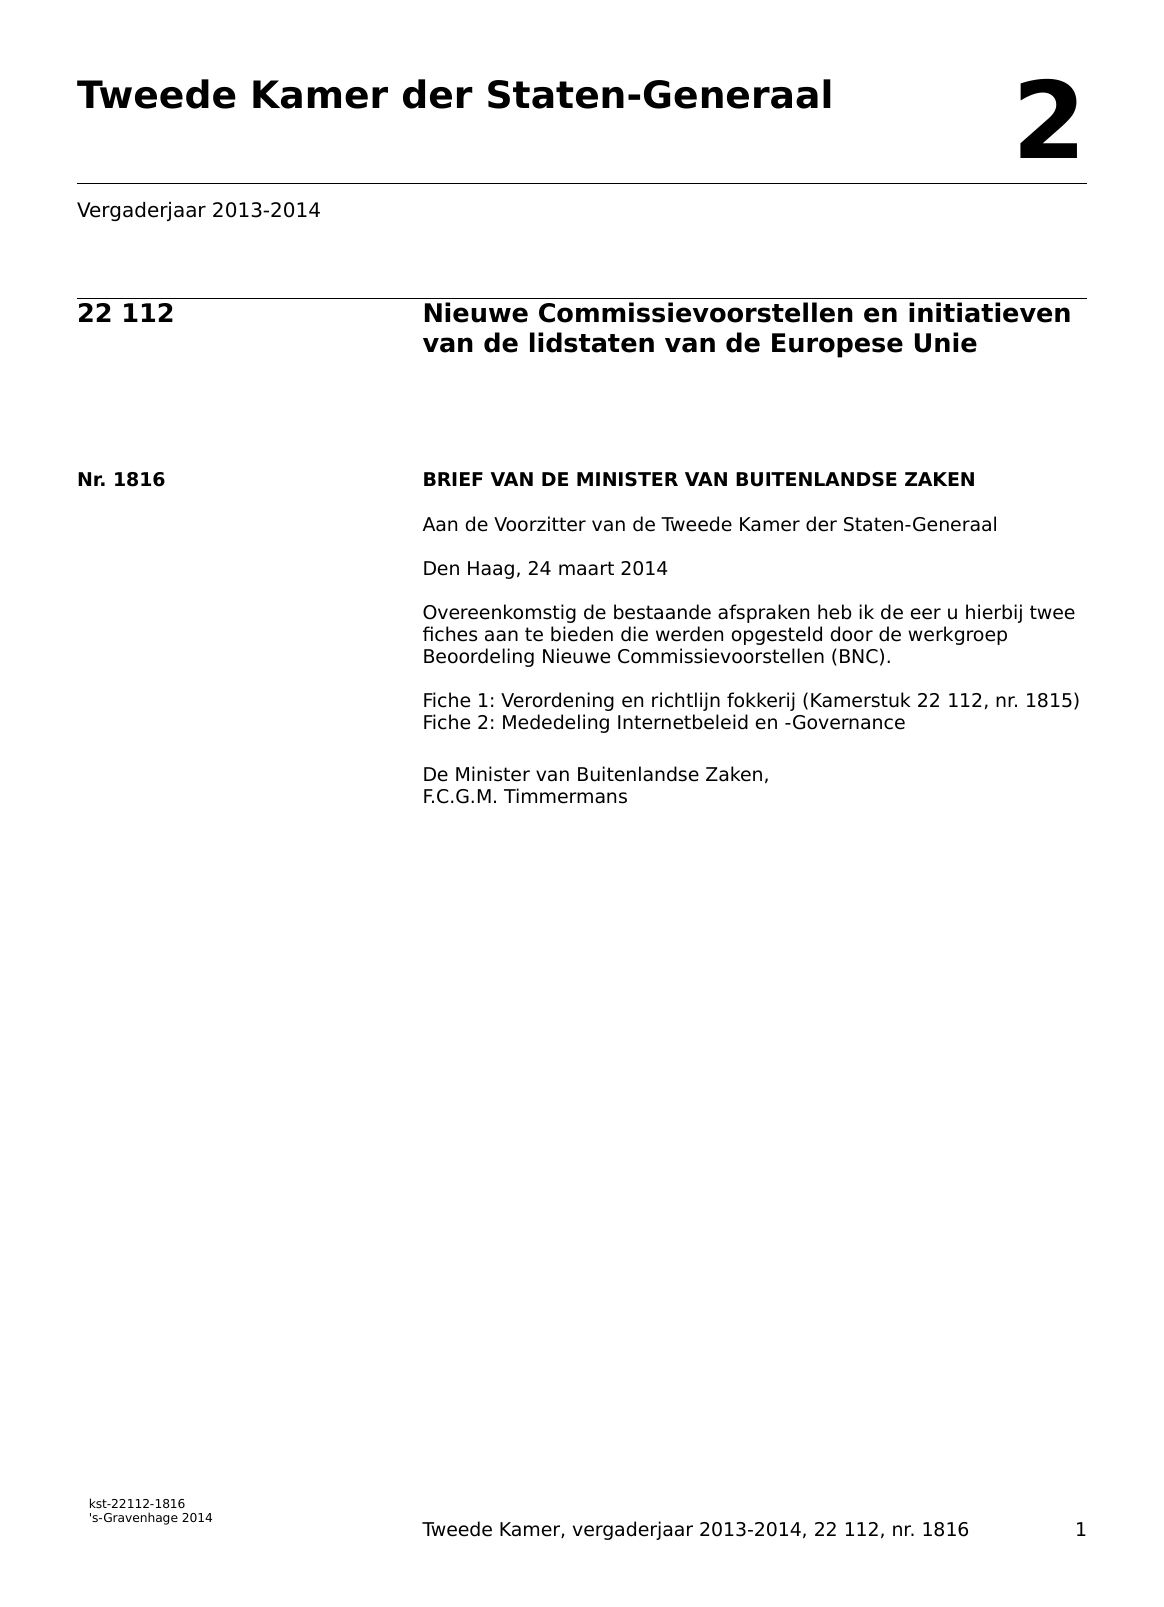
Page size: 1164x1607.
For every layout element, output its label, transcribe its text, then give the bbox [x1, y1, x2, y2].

text Aan de Voorzitter van de Tweede Kamer der Staten-Generaal [422, 513, 1087, 536]
text 's-Gravenhage 2014 [88, 1511, 323, 1525]
table_header Tweede Kamer der Staten-Generaal [77, 59, 886, 183]
text Fiche 1: Verordening en richtlijn fokkerij (Kamerstuk 22 112, nr. 1815) [422, 690, 1087, 712]
text kst-22112-1816 [88, 1497, 323, 1511]
table_header 2 [886, 59, 1087, 183]
text De Minister van Buitenlandse Zaken, F.C.G.M. Timmermans [422, 764, 1087, 808]
subtitle 22 112 Nieuwe Commissievoorstellen en initiatieven van de lidstaten van de Europese Unie [77, 299, 1087, 358]
subtitle Nr. 1816 BRIEF VAN DE MINISTER VAN BUITENLANDSE ZAKEN [77, 469, 1087, 491]
text Overeenkomstig de bestaande afspraken heb ik de eer u hierbij twee fiches aan te bieden die werden opgesteld door de werkgroep Beoordeling Nieuwe Commissievoorstellen (BNC). [422, 602, 1087, 668]
table_cell Vergaderjaar 2013-2014 [77, 184, 1087, 298]
text Den Haag, 24 maart 2014 [422, 558, 1087, 580]
text Fiche 2: Mededeling Internetbeleid en -Governance [422, 712, 1087, 734]
